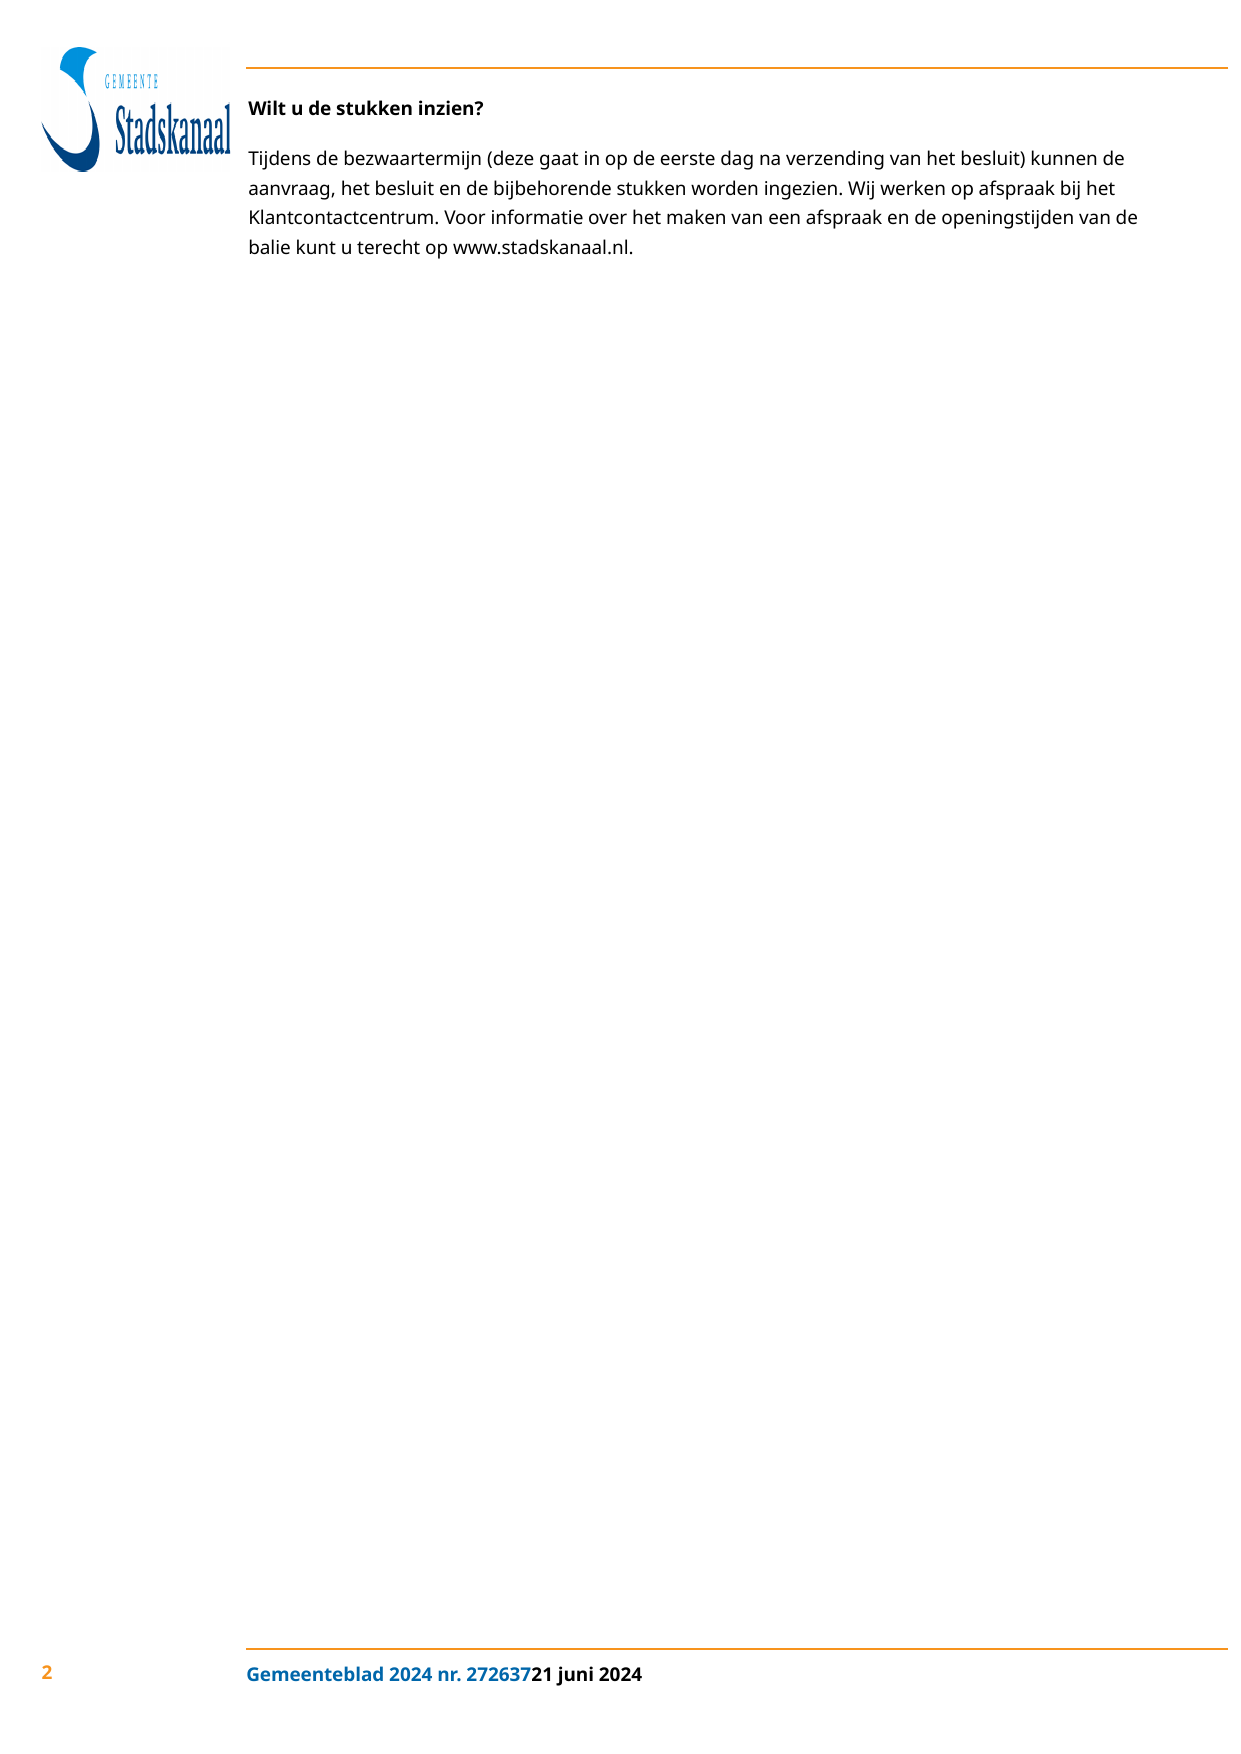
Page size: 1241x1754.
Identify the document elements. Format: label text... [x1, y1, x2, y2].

text Tijdens de bezwaartermijn (deze gaat in op de eerste dag na verzending van het besluit) kunnen de aanvraag, het besluit en de bijbehorende stukken worden ingezien. Wij werken op afspraak bij het Klantcontactcentrum. Voor informatie over het maken van een afspraak en de openingstijden van de balie kunt u terecht op www.stadskanaal.nl. [248, 145, 1152, 260]
picture [41, 47, 231, 172]
text Wilt u de stukken inzien? [248, 95, 1152, 121]
